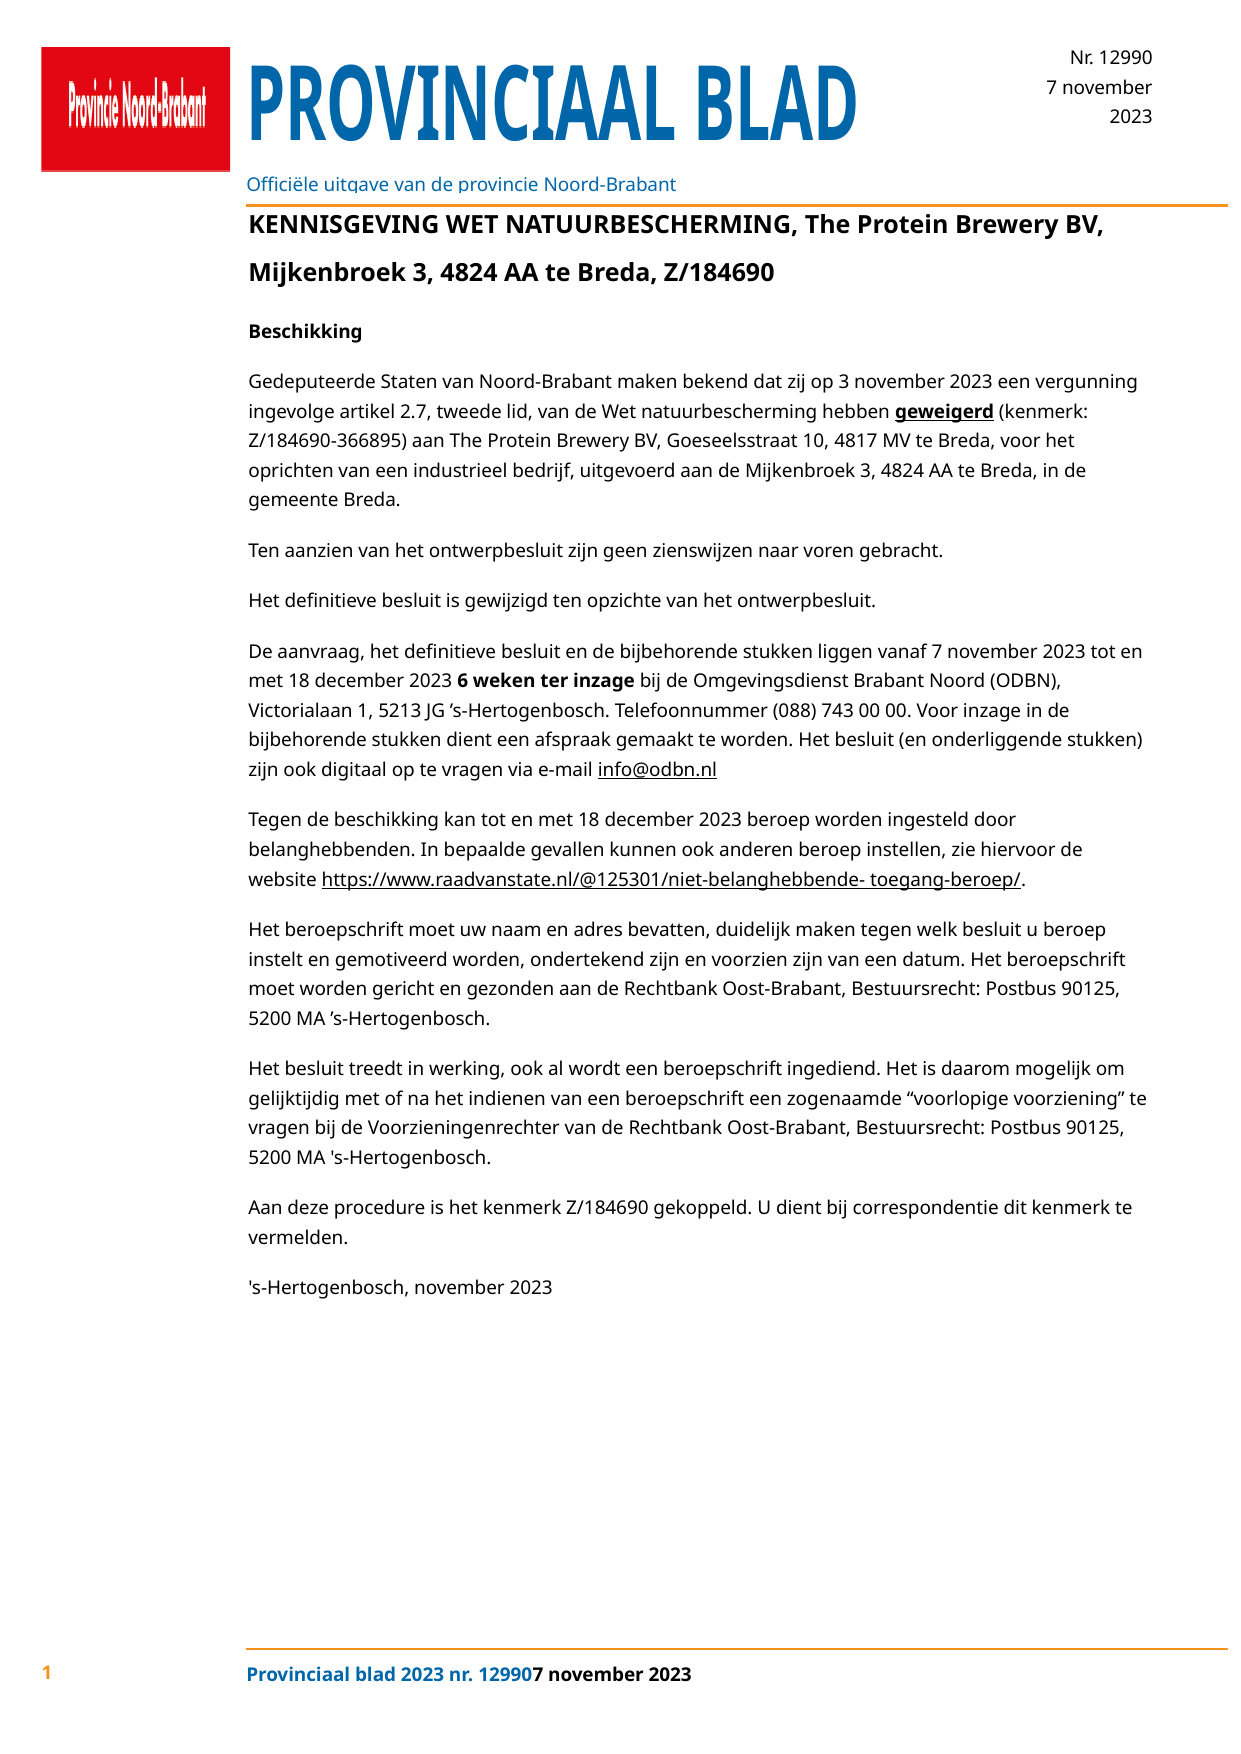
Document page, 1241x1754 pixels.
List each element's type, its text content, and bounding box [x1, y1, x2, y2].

text Beschikking [248, 318, 1152, 344]
text KENNISGEVING WET NATUURBESCHERMING, The Protein Brewery BV, Mijkenbroek 3, 4824 AA te Breda, Z/184690 [248, 207, 1152, 288]
text Het besluit treedt in werking, ook al wordt een beroepschrift ingediend. Het is daarom mogelijk om gelijktijdig met of na het indienen van een beroepschrift een zogenaamde “voorlopige voorziening” te vragen bij de Voorzieningenrechter van de Rechtbank Oost-Brabant, Bestuursrecht: Postbus 90125, 5200 MA 's-Hertogenbosch. [248, 1055, 1152, 1170]
text Tegen de beschikking kan tot en met 18 december 2023 beroep worden ingesteld door belanghebbenden. In bepaalde gevallen kunnen ook anderen beroep instellen, zie hiervoor de website https://www.raadvanstate.nl/@125301/niet-belanghebbende- toegang-beroep/. [248, 807, 1152, 892]
text Het definitieve besluit is gewijzigd ten opzichte van het ontwerpbesluit. [248, 587, 1152, 613]
text Gedeputeerde Staten van Noord-Brabant maken bekend dat zij op 3 november 2023 een vergunning ingevolge artikel 2.7, tweede lid, van de Wet natuurbescherming hebben geweigerd (kenmerk: Z/184690-366895) aan The Protein Brewery BV, Goeseelsstraat 10, 4817 MV te Breda, voor het oprichten van een industrieel bedrijf, uitgevoerd aan de Mijkenbroek 3, 4824 AA te Breda, in de gemeente Breda. [248, 368, 1152, 512]
picture [41, 47, 231, 172]
text Aan deze procedure is het kenmerk Z/184690 gekoppeld. U dient bij correspondentie dit kenmerk te vermelden. [248, 1194, 1152, 1250]
text Ten aanzien van het ontwerpbesluit zijn geen zienswijzen naar voren gebracht. [248, 537, 1152, 563]
text 's-Hertogenbosch, november 2023 [248, 1274, 1152, 1300]
text De aanvraag, het definitieve besluit en de bijbehorende stukken liggen vanaf 7 november 2023 tot en met 18 december 2023 6 weken ter inzage bij de Omgevingsdienst Brabant Noord (ODBN), Victorialaan 1, 5213 JG ’s-Hertogenbosch. Telefoonnummer (088) 743 00 00. Voor inzage in de bijbehorende stukken dient een afspraak gemaakt te worden. Het besluit (en onderliggende stukken) zijn ook digitaal op te vragen via e-mail info@odbn.nl [248, 638, 1152, 782]
text Het beroepschrift moet uw naam en adres bevatten, duidelijk maken tegen welk besluit u beroep instelt en gemotiveerd worden, ondertekend zijn en voorzien zijn van een datum. Het beroepschrift moet worden gericht en gezonden aan de Rechtbank Oost-Brabant, Bestuursrecht: Postbus 90125, 5200 MA ’s-Hertogenbosch. [248, 916, 1152, 1031]
